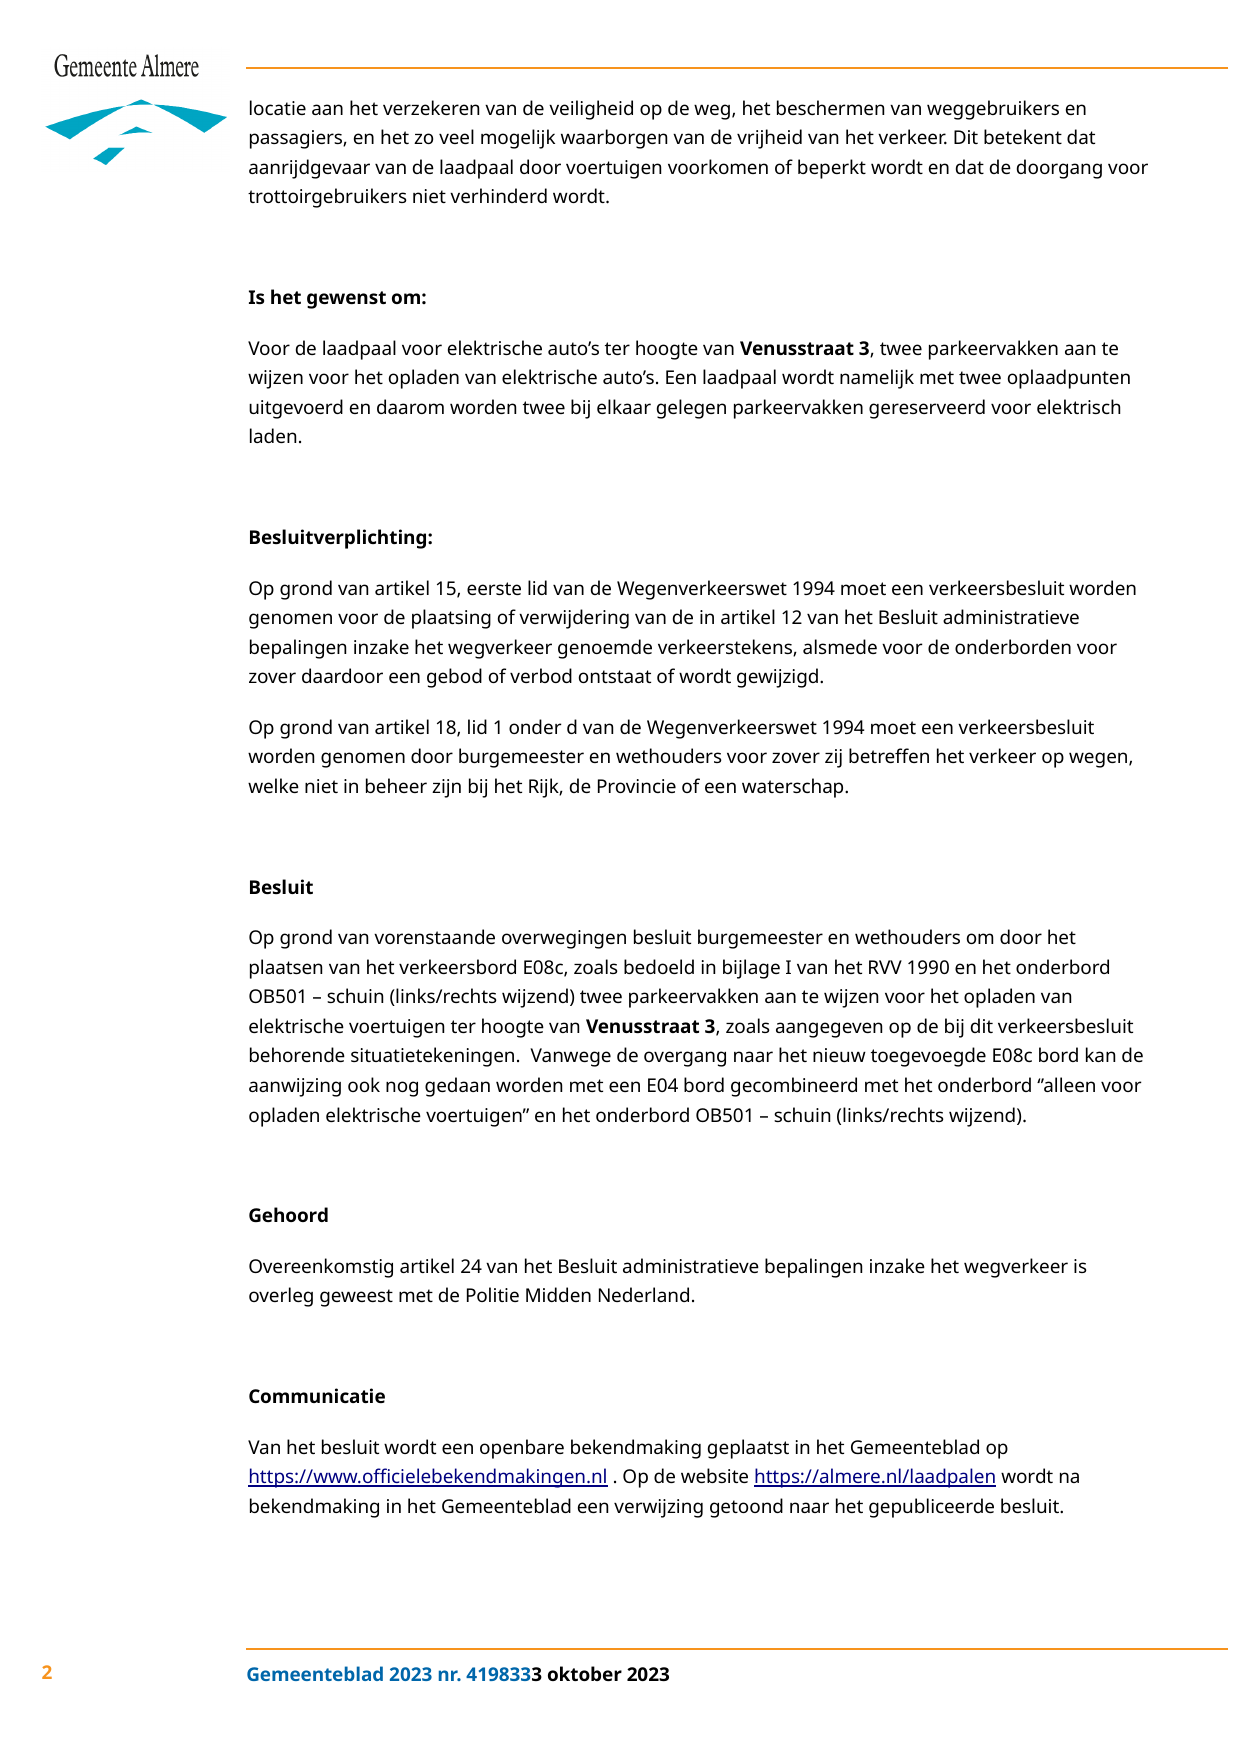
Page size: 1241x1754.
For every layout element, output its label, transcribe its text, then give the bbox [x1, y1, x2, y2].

text Op grond van vorenstaande overwegingen besluit burgemeester en wethouders om door het plaatsen van het verkeersbord E08c, zoals bedoeld in bijlage I van het RVV 1990 en het onderbord OB501 – schuin (links/rechts wijzend) twee parkeervakken aan te wijzen voor het opladen van elektrische voertuigen ter hoogte van Venusstraat 3, zoals aangegeven op de bij dit verkeersbesluit behorende situatietekeningen. Vanwege de overgang naar het nieuw toegevoegde E08c bord kan de aanwijzing ook nog gedaan worden met een E04 bord gecombineerd met het onderbord ‘’alleen voor opladen elektrische voertuigen’’ en het onderbord OB501 – schuin (links/rechts wijzend). [248, 924, 1152, 1128]
text Voor de laadpaal voor elektrische auto’s ter hoogte van Venusstraat 3, twee parkeervakken aan te wijzen voor het opladen van elektrische auto’s. Een laadpaal wordt namelijk met twee oplaadpunten uitgevoerd en daarom worden twee bij elkaar gelegen parkeervakken gereserveerd voor elektrisch laden. [248, 335, 1152, 449]
text Besluit [248, 874, 1152, 900]
text Is het gewenst om: [248, 284, 1152, 310]
text locatie aan het verzekeren van de veiligheid op de weg, het beschermen van weggebruikers en passagiers, en het zo veel mogelijk waarborgen van de vrijheid van het verkeer. Dit betekent dat aanrijdgevaar van de laadpaal door voertuigen voorkomen of beperkt wordt en dat de doorgang voor trottoirgebruikers niet verhinderd wordt. [248, 95, 1152, 209]
text Overeenkomstig artikel 24 van het Besluit administratieve bepalingen inzake het wegverkeer is overleg geweest met de Politie Midden Nederland. [248, 1253, 1152, 1308]
text Besluitverplichting: [248, 524, 1152, 550]
text Gehoord [248, 1203, 1152, 1228]
text Op grond van artikel 15, eerste lid van de Wegenverkeerswet 1994 moet een verkeersbesluit worden genomen voor de plaatsing of verwijdering van de in artikel 12 van het Besluit administratieve bepalingen inzake het wegverkeer genoemde verkeerstekens, alsmede voor de onderborden voor zover daardoor een gebod of verbod ontstaat of wordt gewijzigd. [248, 575, 1152, 689]
text Van het besluit wordt een openbare bekendmaking geplaatst in het Gemeenteblad op https://www.officielebekendmakingen.nl . Op de website https://almere.nl/laadpalen wordt na bekendmaking in het Gemeenteblad een verwijzing getoond naar het gepubliceerde besluit. [248, 1434, 1152, 1519]
text Op grond van artikel 18, lid 1 onder d van de Wegenverkeerswet 1994 moet een verkeersbesluit worden genomen door burgemeester en wethouders voor zover zij betreffen het verkeer op wegen, welke niet in beheer zijn bij het Rijk, de Provincie of een waterschap. [248, 714, 1152, 799]
text Communicatie [248, 1383, 1152, 1409]
picture [41, 47, 231, 172]
